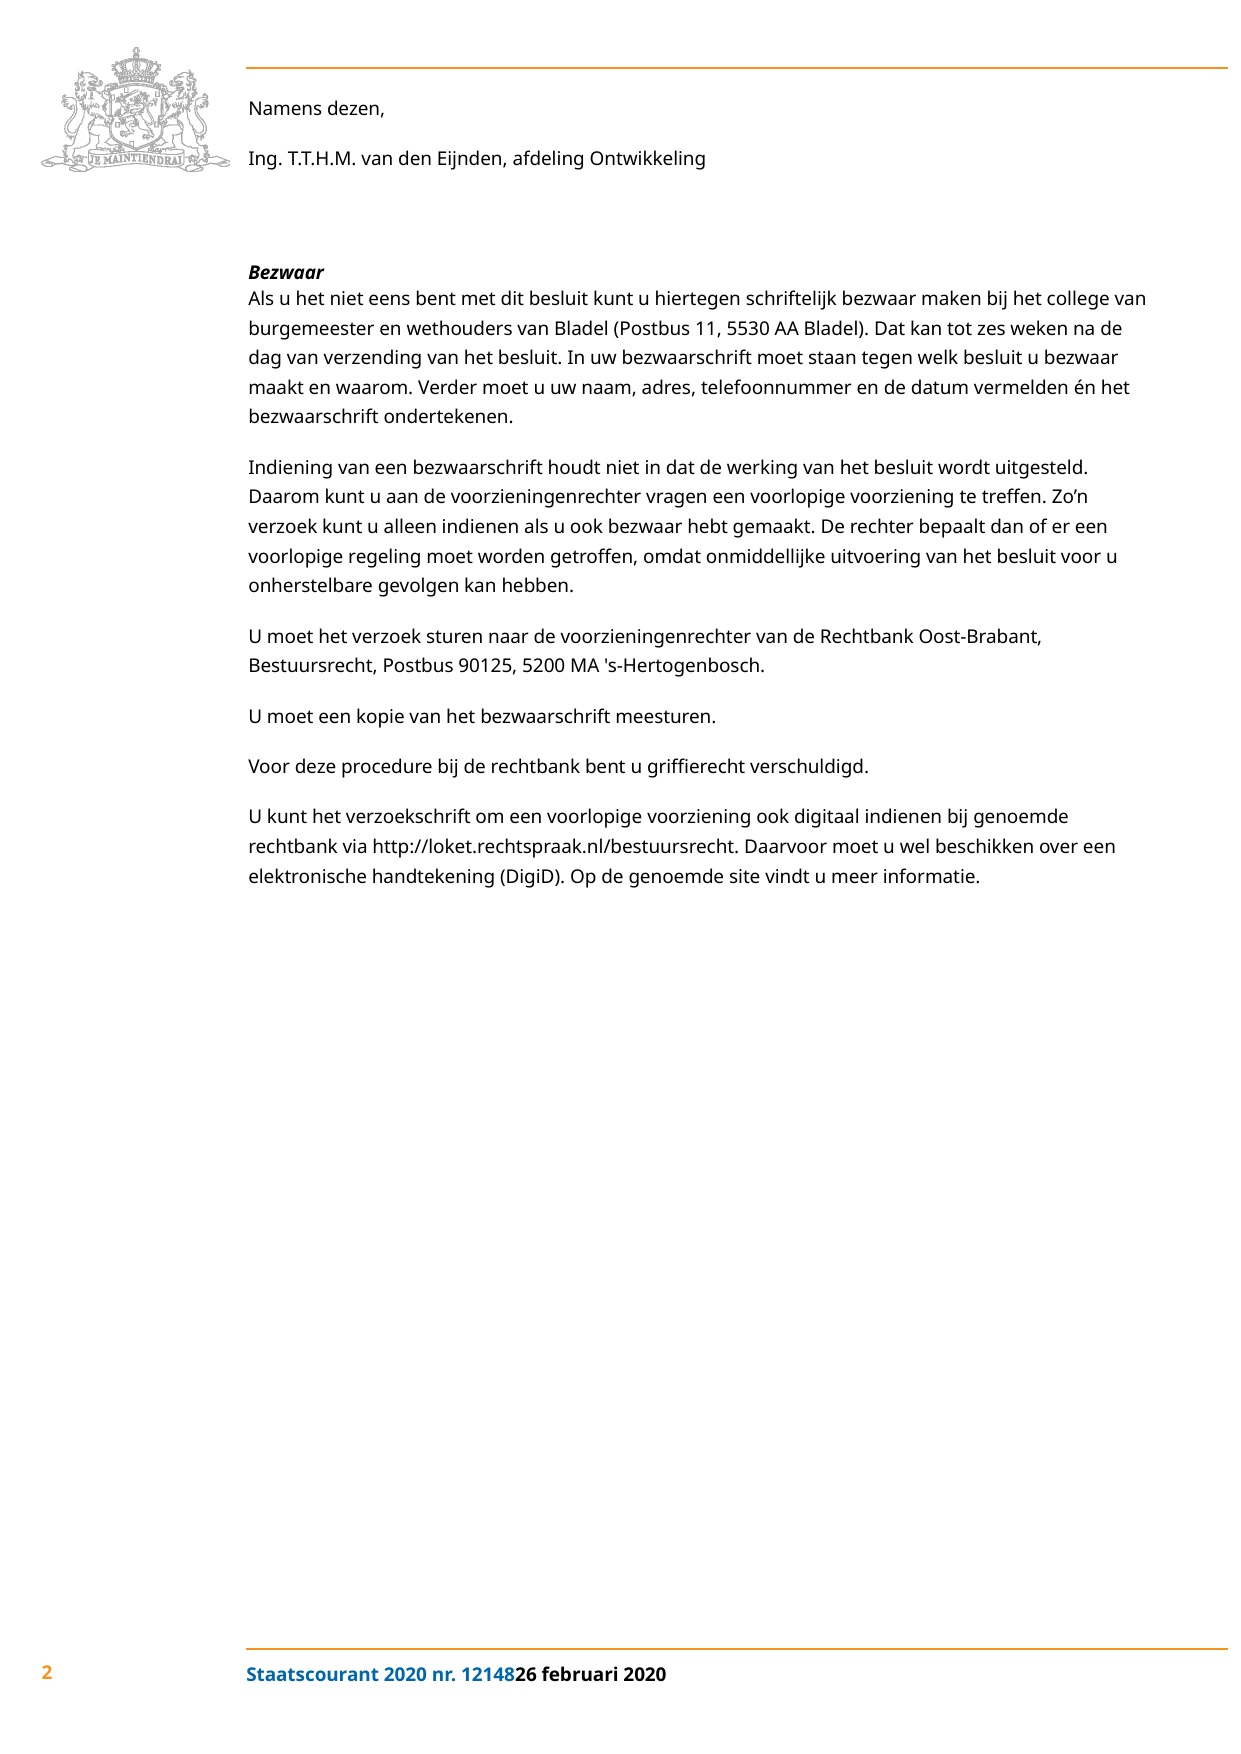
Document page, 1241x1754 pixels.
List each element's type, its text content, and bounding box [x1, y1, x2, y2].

picture [41, 47, 231, 172]
text Bezwaar [248, 259, 1152, 285]
text Voor deze procedure bij de rechtbank bent u griffierecht verschuldigd. [248, 753, 1152, 779]
text U moet het verzoek sturen naar de voorzieningenrechter van de Rechtbank Oost-Brabant, Bestuursrecht, Postbus 90125, 5200 MA 's-Hertogenbosch. [248, 623, 1152, 678]
text U kunt het verzoekschrift om een voorlopige voorziening ook digitaal indienen bij genoemde rechtbank via http://loket.rechtspraak.nl/bestuursrecht. Daarvoor moet u wel beschikken over een elektronische handtekening (DigiD). Op de genoemde site vindt u meer informatie. [248, 804, 1152, 888]
text Indiening van een bezwaarschrift houdt niet in dat de werking van het besluit wordt uitgesteld. Daarom kunt u aan de voorzieningenrechter vragen een voorlopige voorziening te treffen. Zo’n verzoek kunt u alleen indienen als u ook bezwaar hebt gemaakt. De rechter bepaalt dan of er een voorlopige regeling moet worden getroffen, omdat onmiddellijke uitvoering van het besluit voor u onherstelbare gevolgen kan hebben. [248, 454, 1152, 598]
text Ing. T.T.H.M. van den Eijnden, afdeling Ontwikkeling [248, 145, 1152, 171]
text U moet een kopie van het bezwaarschrift meesturen. [248, 703, 1152, 728]
text Als u het niet eens bent met dit besluit kunt u hiertegen schriftelijk bezwaar maken bij het college van burgemeester en wethouders van Bladel (Postbus 11, 5530 AA Bladel). Dat kan tot zes weken na de dag van verzending van het besluit. In uw bezwaarschrift moet staan tegen welk besluit u bezwaar maakt en waarom. Verder moet u uw naam, adres, telefoonnummer en de datum vermelden én het bezwaarschrift ondertekenen. [248, 285, 1152, 429]
text Namens dezen, [248, 95, 1152, 121]
